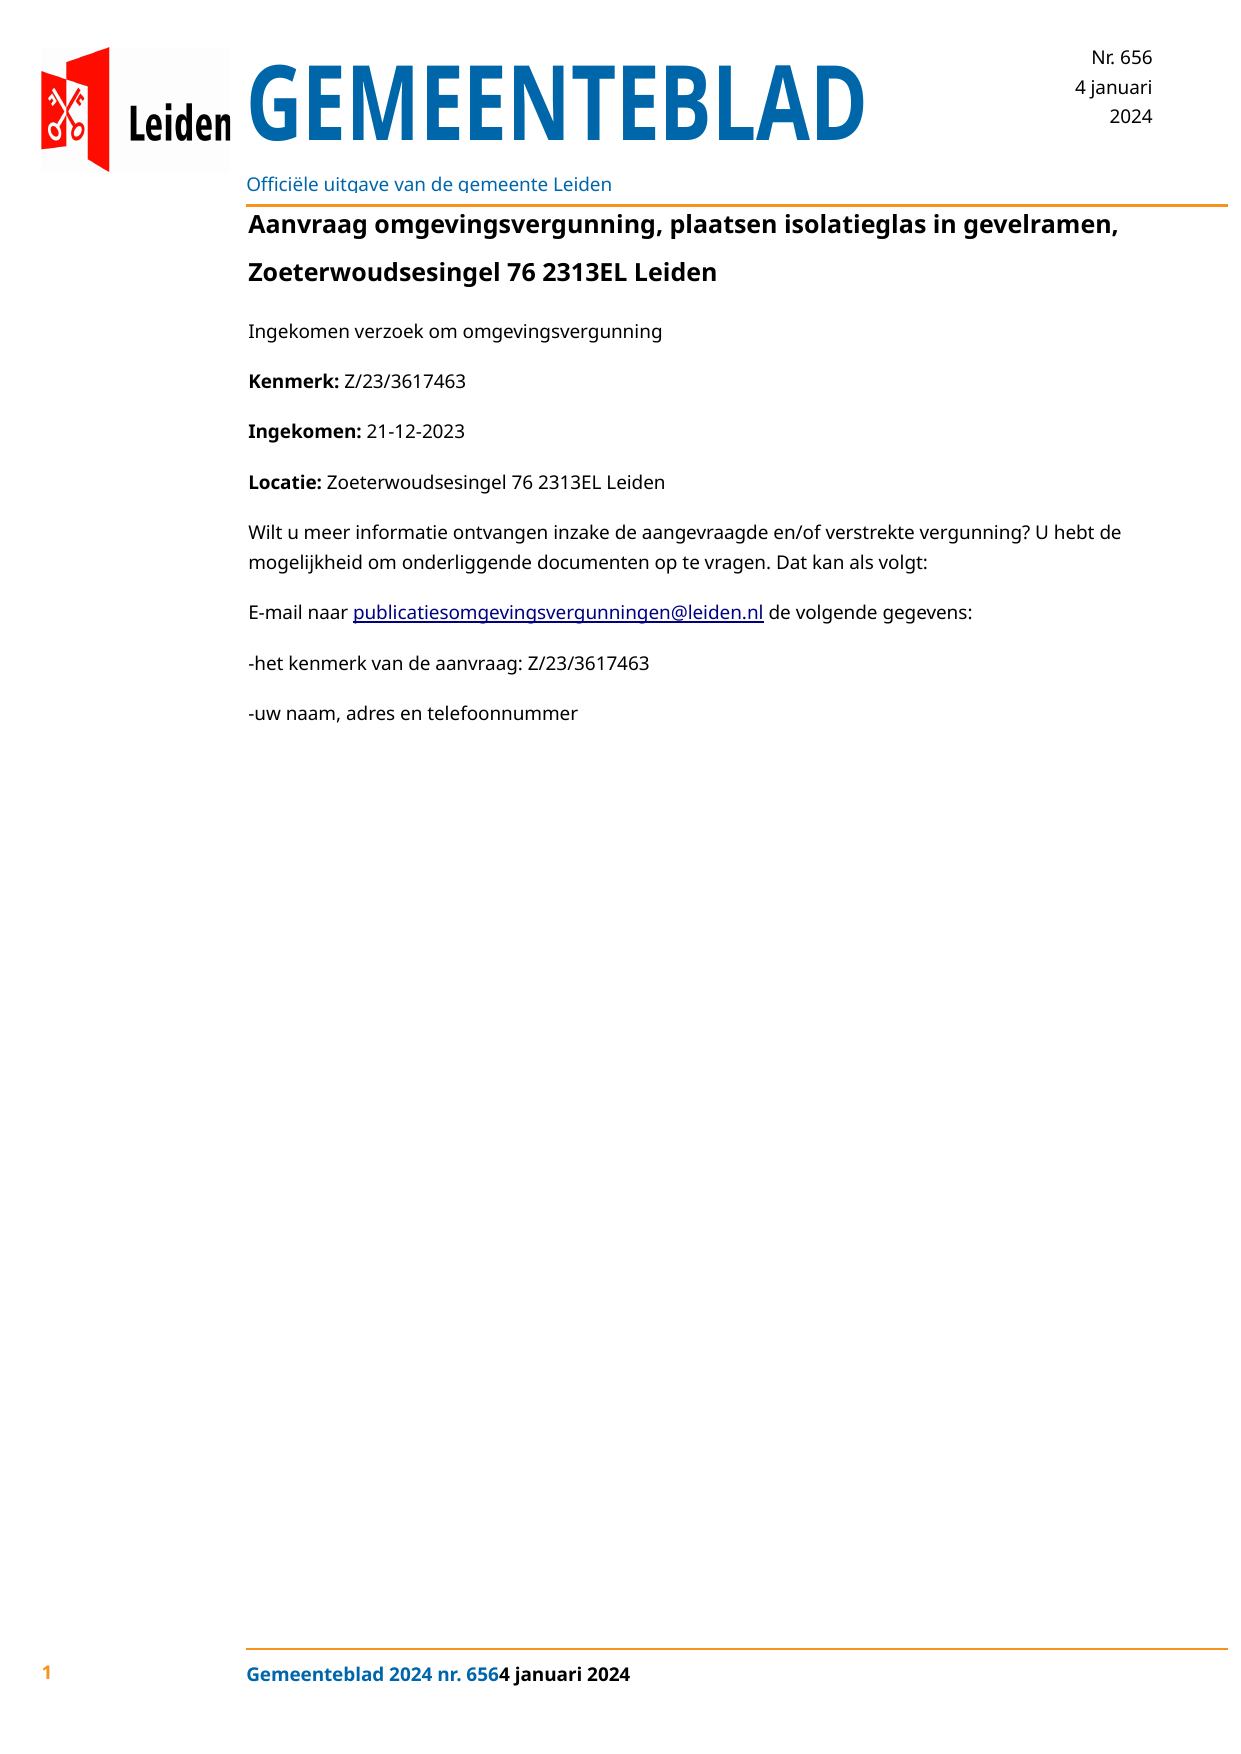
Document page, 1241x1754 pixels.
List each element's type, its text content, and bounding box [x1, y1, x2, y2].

text E-mail naar publicatiesomgevingsvergunningen@leiden.nl de volgende gegevens: [248, 599, 1152, 625]
text Wilt u meer informatie ontvangen inzake de aangevraagde en/of verstrekte vergunning? U hebt de mogelijkheid om onderliggende documenten op te vragen. Dat kan als volgt: [248, 519, 1152, 575]
text Ingekomen verzoek om omgevingsvergunning [248, 318, 1152, 344]
text Locatie: Zoeterwoudsesingel 76 2313EL Leiden [248, 469, 1152, 495]
text Ingekomen: 21-12-2023 [248, 419, 1152, 444]
text Kenmerk: Z/23/3617463 [248, 368, 1152, 394]
picture [41, 47, 231, 172]
text -uw naam, adres en telefoonnummer [248, 700, 1152, 726]
text Aanvraag omgevingsvergunning, plaatsen isolatieglas in gevelramen, Zoeterwoudsesingel 76 2313EL Leiden [248, 207, 1152, 288]
text -het kenmerk van de aanvraag: Z/23/3617463 [248, 650, 1152, 676]
